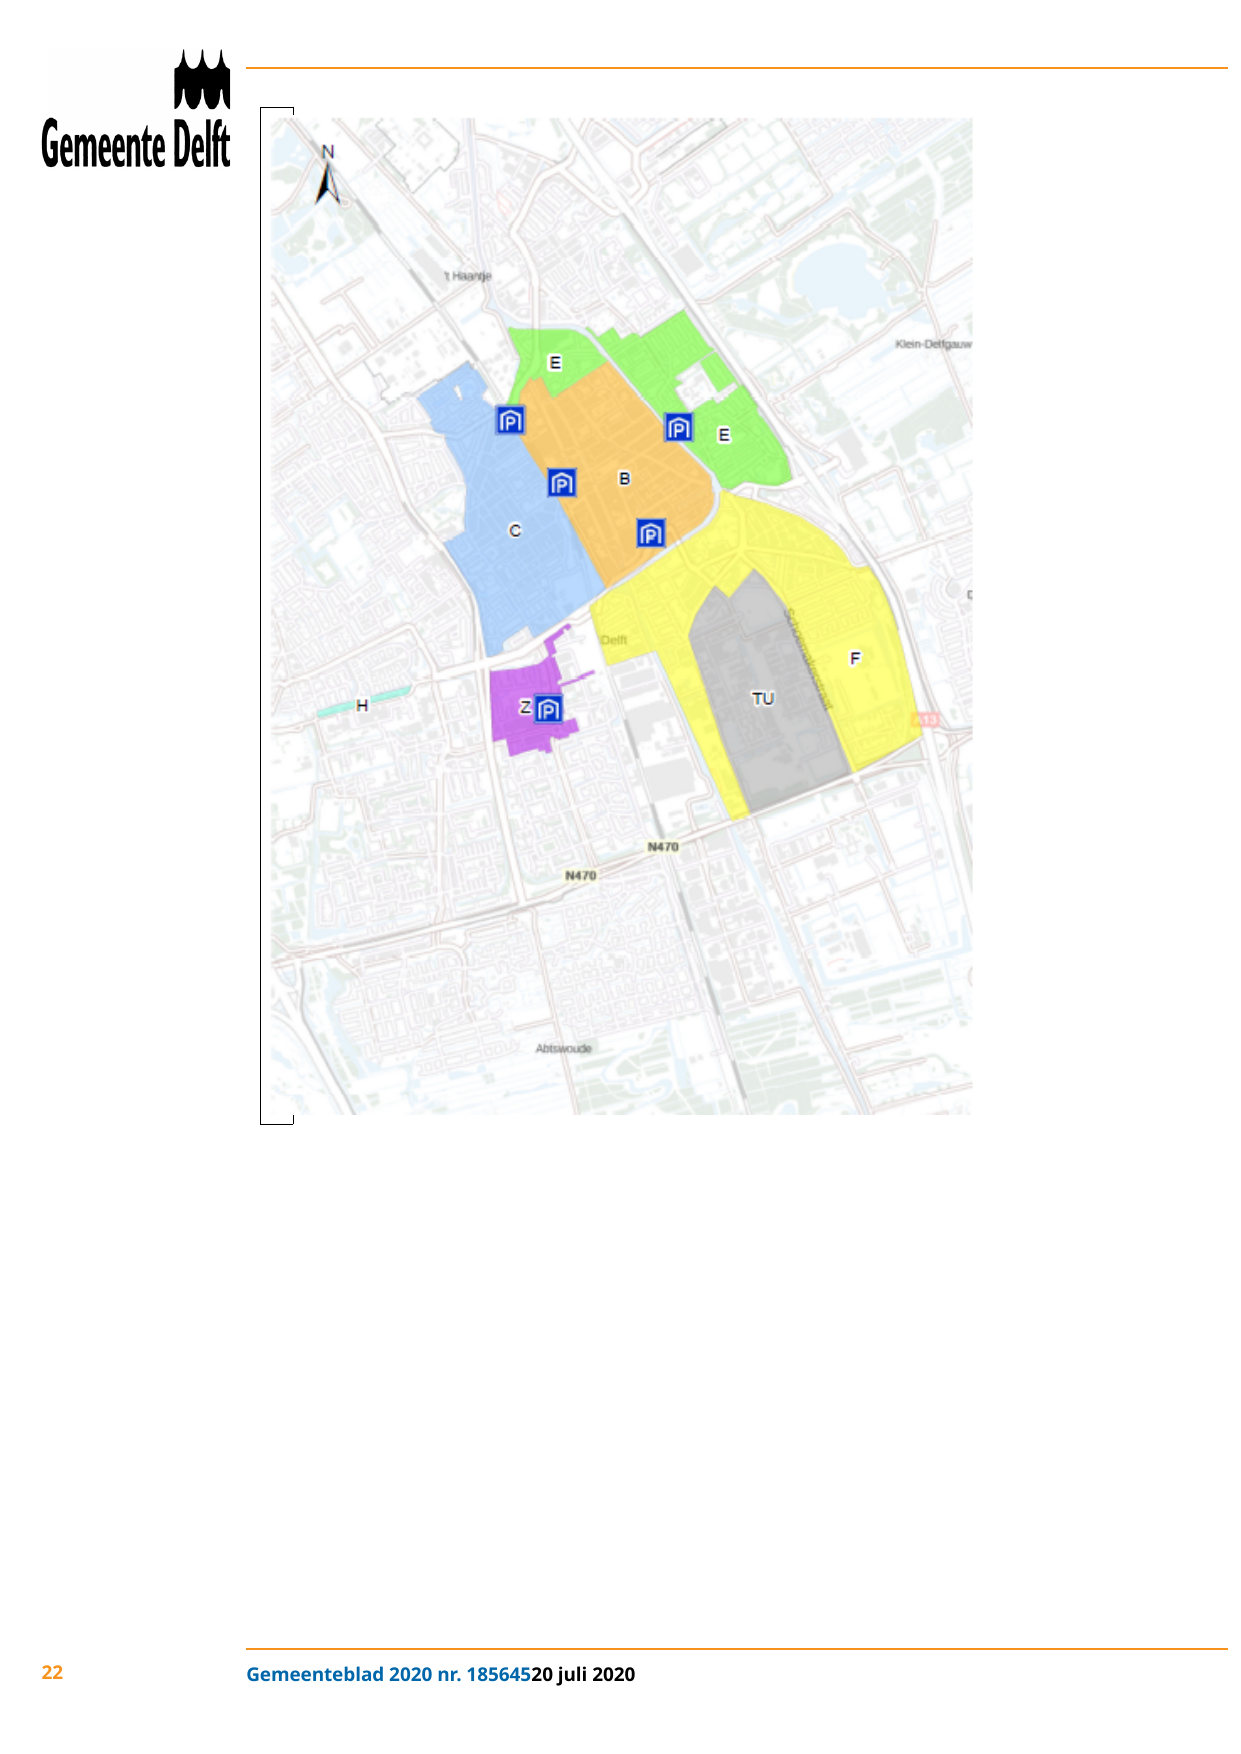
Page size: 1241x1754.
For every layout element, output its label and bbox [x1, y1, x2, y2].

picture [268, 115, 978, 1115]
picture [41, 47, 231, 172]
